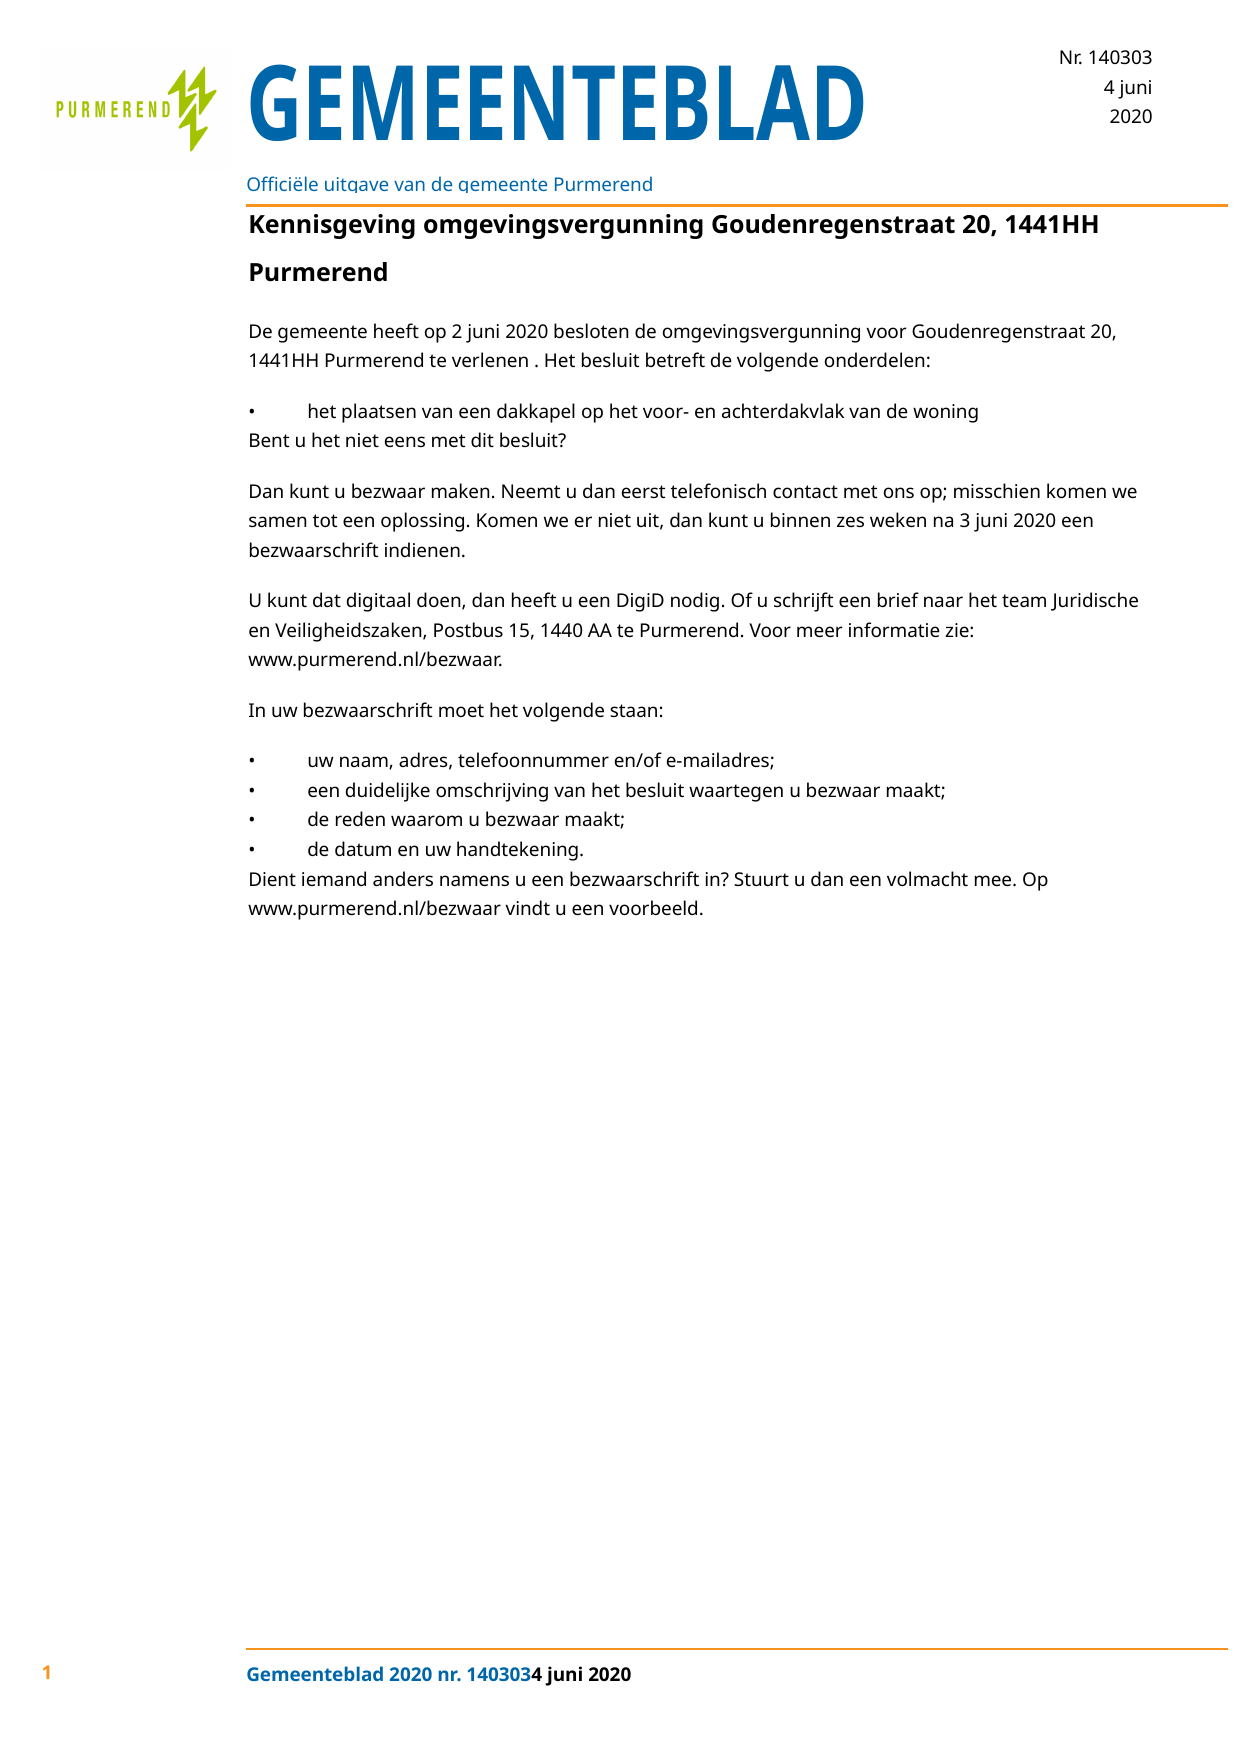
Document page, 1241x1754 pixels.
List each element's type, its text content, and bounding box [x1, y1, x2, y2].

list een duidelijke omschrijving van het besluit waartegen u bezwaar maakt; [248, 777, 1152, 803]
list de datum en uw handtekening. [248, 836, 1152, 862]
text Bent u het niet eens met dit besluit? [248, 427, 1152, 453]
text Kennisgeving omgevingsvergunning Goudenregenstraat 20, 1441HH Purmerend [248, 207, 1152, 288]
text Dient iemand anders namens u een bezwaarschrift in? Stuurt u dan een volmacht mee. Op www.purmerend.nl/bezwaar vindt u een voorbeeld. [248, 866, 1152, 921]
list het plaatsen van een dakkapel op het voor- en achterdakvlak van de woning [248, 398, 1152, 424]
text U kunt dat digitaal doen, dan heeft u een DigiD nodig. Of u schrijft een brief naar het team Juridische en Veiligheidszaken, Postbus 15, 1440 AA te Purmerend. Voor meer informatie zie: www.purmerend.nl/bezwaar. [248, 587, 1152, 672]
text Dan kunt u bezwaar maken. Neemt u dan eerst telefonisch contact met ons op; misschien komen we samen tot een oplossing. Komen we er niet uit, dan kunt u binnen zes weken na 3 juni 2020 een bezwaarschrift indienen. [248, 478, 1152, 563]
text De gemeente heeft op 2 juni 2020 besloten de omgevingsvergunning voor Goudenregenstraat 20, 1441HH Purmerend te verlenen . Het besluit betreft de volgende onderdelen: [248, 318, 1152, 373]
list de reden waarom u bezwaar maakt; [248, 807, 1152, 832]
list uw naam, adres, telefoonnummer en/of e-mailadres; [248, 747, 1152, 773]
picture [41, 47, 231, 172]
text In uw bezwaarschrift moet het volgende staan: [248, 697, 1152, 723]
